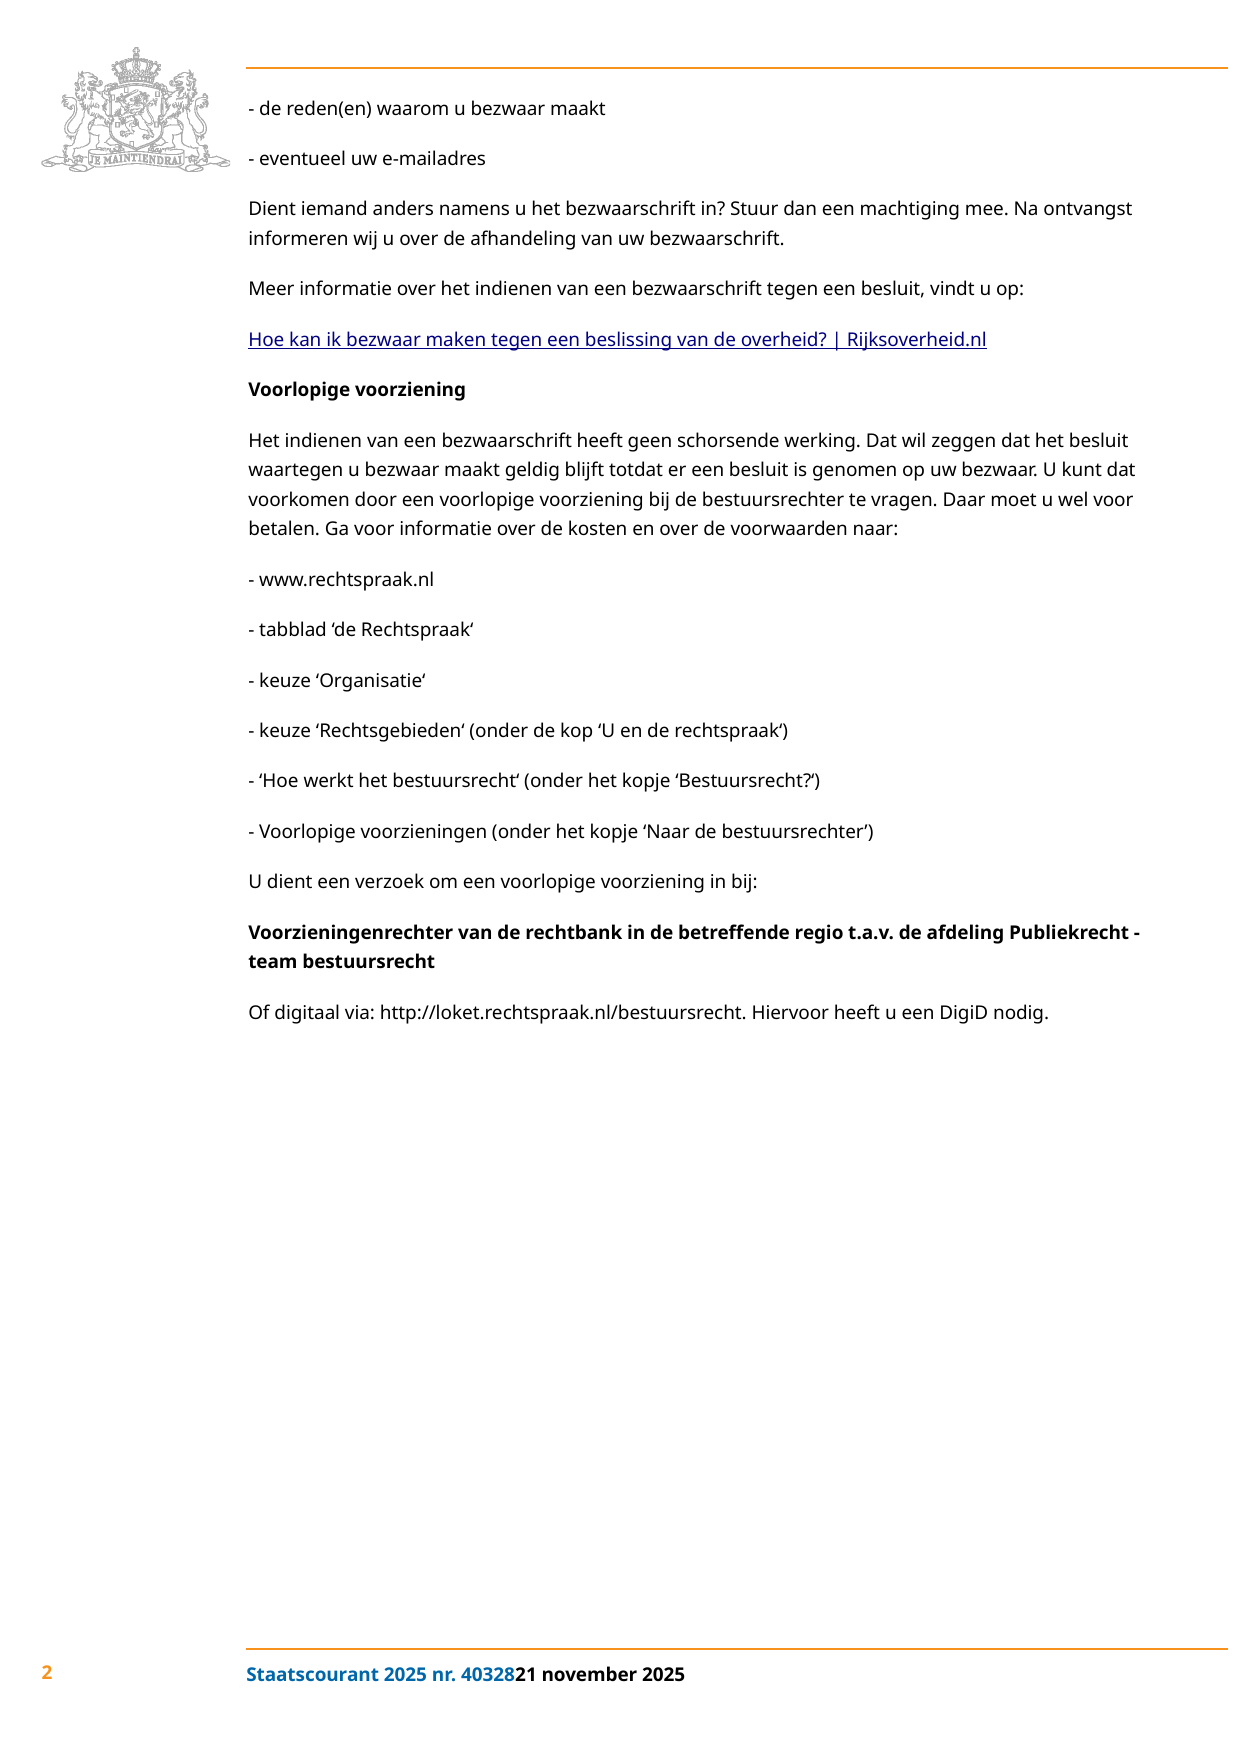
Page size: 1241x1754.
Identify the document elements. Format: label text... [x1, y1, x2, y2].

text - keuze ‘Organisatie‘ [248, 667, 1152, 693]
text U dient een verzoek om een voorlopige voorziening in bij: [248, 868, 1152, 894]
text - ‘Hoe werkt het bestuursrecht‘ (onder het kopje ‘Bestuursrecht?‘) [248, 768, 1152, 793]
text - tabblad ‘de Rechtspraak‘ [248, 616, 1152, 642]
text - de reden(en) waarom u bezwaar maakt [248, 95, 1152, 121]
text Hoe kan ik bezwaar maken tegen een beslissing van de overheid? | Rijksoverheid.nl [248, 326, 1152, 352]
text Of digitaal via: http://loket.rechtspraak.nl/bestuursrecht. Hiervoor heeft u een DigiD nodig. [248, 999, 1152, 1025]
text Voorlopige voorziening [248, 376, 1152, 402]
text - www.rechtspraak.nl [248, 566, 1152, 592]
text - keuze ‘Rechtsgebieden‘ (onder de kop ‘U en de rechtspraak‘) [248, 717, 1152, 743]
text Meer informatie over het indienen van een bezwaarschrift tegen een besluit, vindt u op: [248, 276, 1152, 301]
text Dient iemand anders namens u het bezwaarschrift in? Stuur dan een machtiging mee. Na ontvangst informeren wij u over de afhandeling van uw bezwaarschrift. [248, 196, 1152, 251]
text - Voorlopige voorzieningen (onder het kopje ‘Naar de bestuursrechter’) [248, 818, 1152, 844]
text Het indienen van een bezwaarschrift heeft geen schorsende werking. Dat wil zeggen dat het besluit waartegen u bezwaar maakt geldig blijft totdat er een besluit is genomen op uw bezwaar. U kunt dat voorkomen door een voorlopige voorziening bij de bestuursrechter te vragen. Daar moet u wel voor betalen. Ga voor informatie over de kosten en over de voorwaarden naar: [248, 427, 1152, 541]
picture [41, 47, 231, 172]
text Voorzieningenrechter van de rechtbank in de betreffende regio t.a.v. de afdeling Publiekrecht - team bestuursrecht [248, 919, 1152, 974]
text - eventueel uw e-mailadres [248, 145, 1152, 171]
